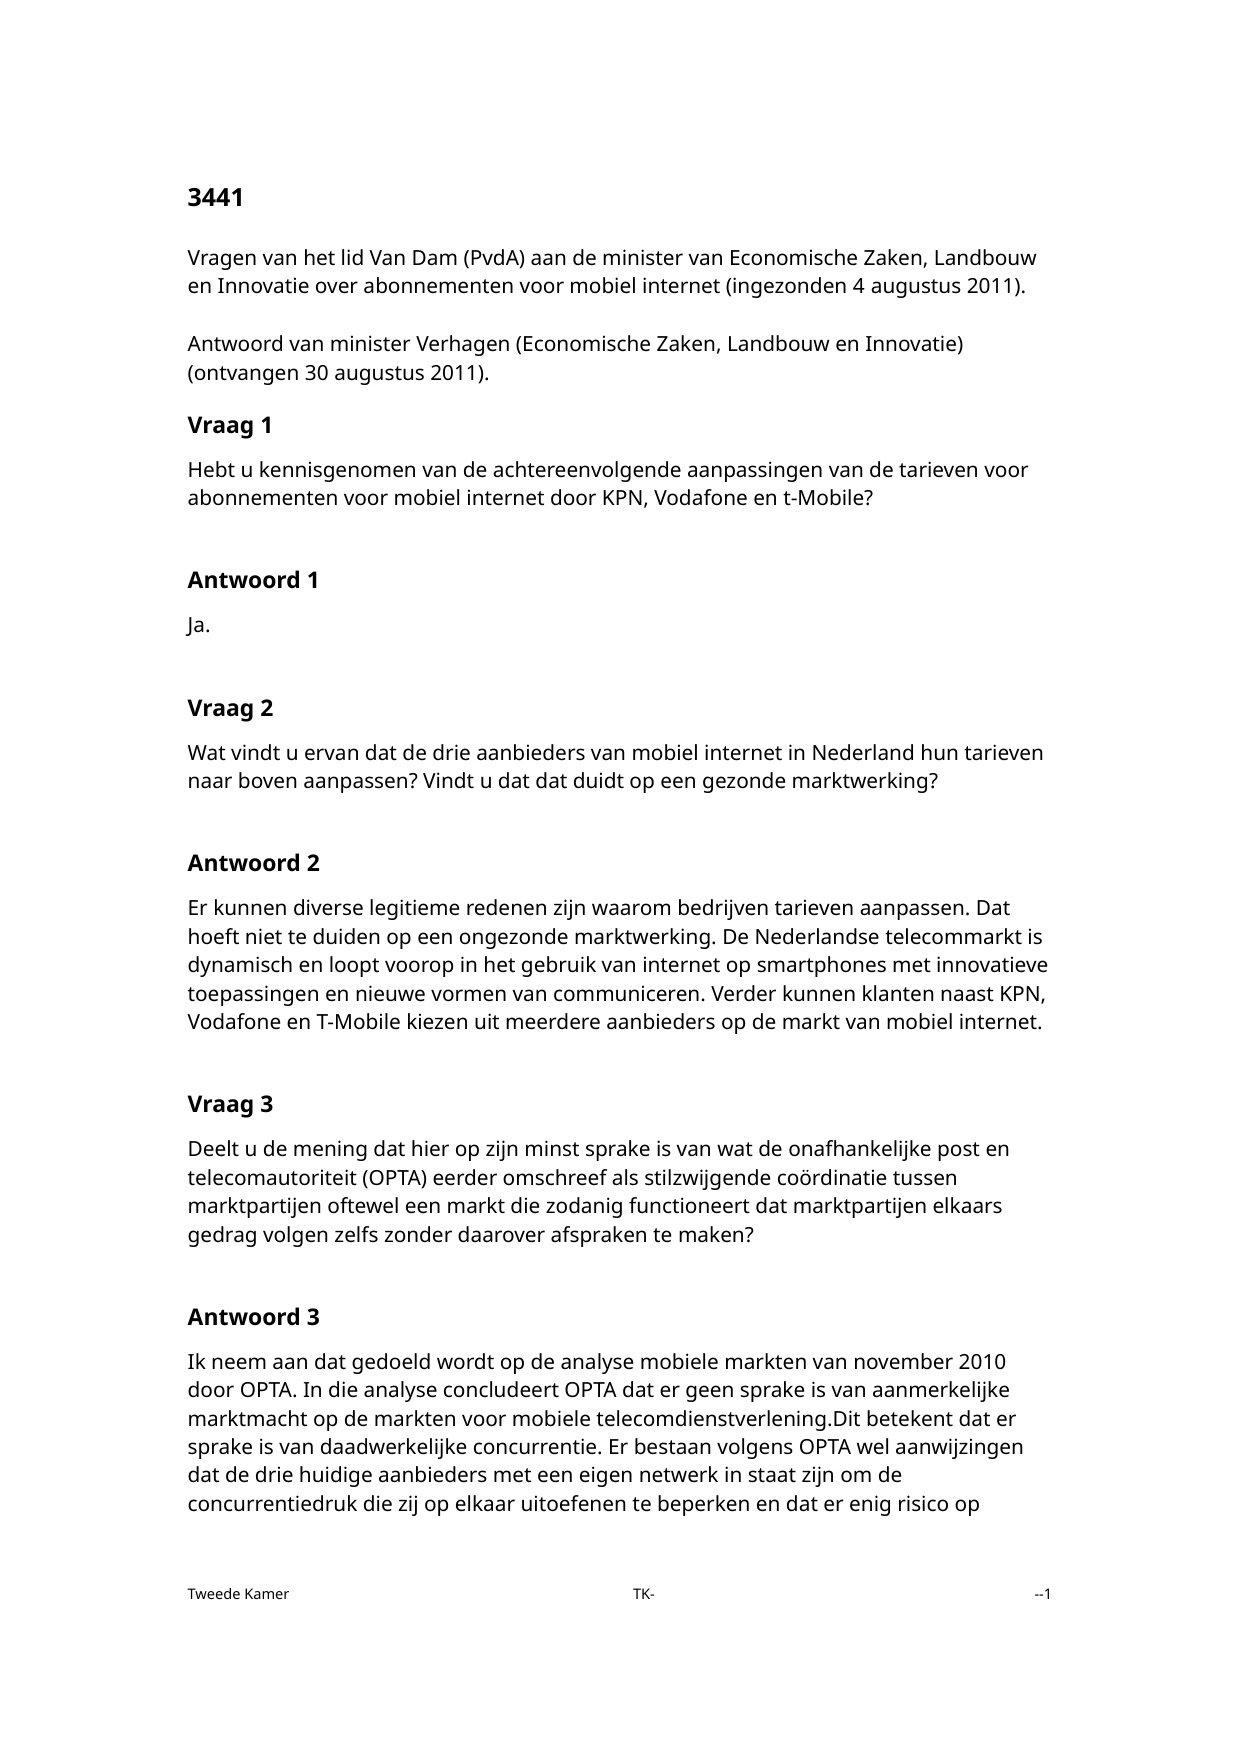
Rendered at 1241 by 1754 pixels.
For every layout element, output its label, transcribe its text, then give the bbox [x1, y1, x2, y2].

text Deelt u de mening dat hier op zijn minst sprake is van wat de onafhankelijke post en telecomautoriteit (OPTA) eerder omschreef als stilzwijgende coördinatie tussen marktpartijen oftewel een markt die zodanig functioneert dat marktpartijen elkaars gedrag volgen zelfs zonder daarover afspraken te maken? [187, 1134, 1053, 1248]
subtitle Vraag 3 [187, 1088, 1053, 1119]
subtitle Antwoord 3 [187, 1301, 1053, 1332]
subtitle Antwoord 2 [187, 847, 1053, 878]
text Er kunnen diverse legitieme redenen zijn waarom bedrijven tarieven aanpassen. Dat hoeft niet te duiden op een ongezonde marktwerking. De Nederlandse telecommarkt is dynamisch en loopt voorop in het gebruik van internet op smartphones met innovatieve toepassingen en nieuwe vormen van communiceren. Verder kunnen klanten naast KPN, Vodafone en T-Mobile kiezen uit meerdere aanbieders op de markt van mobiel internet. [187, 893, 1053, 1036]
text Ik neem aan dat gedoeld wordt op de analyse mobiele markten van november 2010 door OPTA. In die analyse concludeert OPTA dat er geen sprake is van aanmerkelijke marktmacht op de markten voor mobiele telecomdienstverlening.Dit betekent dat er sprake is van daadwerkelijke concurrentie. Er bestaan volgens OPTA wel aanwijzingen dat de drie huidige aanbieders met een eigen netwerk in staat zijn om de concurrentiedruk die zij op elkaar uitoefenen te beperken en dat er enig risico op [187, 1347, 1053, 1517]
text Hebt u kennisgenomen van de achtereenvolgende aanpassingen van de tarieven voor abonnementen voor mobiel internet door KPN, Vodafone en t-Mobile? [187, 455, 1053, 512]
subtitle Vraag 1 [187, 409, 1053, 440]
subtitle Vraag 2 [187, 692, 1053, 723]
text Vragen van het lid Van Dam (PvdA) aan de minister van Economische Zaken, Landbouw en Innovatie over abonnementen voor mobiel internet (ingezonden 4 augustus 2011). [187, 243, 1053, 300]
subtitle Antwoord 1 [187, 564, 1053, 596]
text 3441 [187, 179, 1053, 213]
text Ja. [187, 611, 1053, 639]
text Antwoord van minister Verhagen (Economische Zaken, Landbouw en Innovatie) (ontvangen 30 augustus 2011). [187, 329, 1053, 386]
text Wat vindt u ervan dat de drie aanbieders van mobiel internet in Nederland hun tarieven naar boven aanpassen? Vindt u dat dat duidt op een gezonde marktwerking? [187, 738, 1053, 795]
